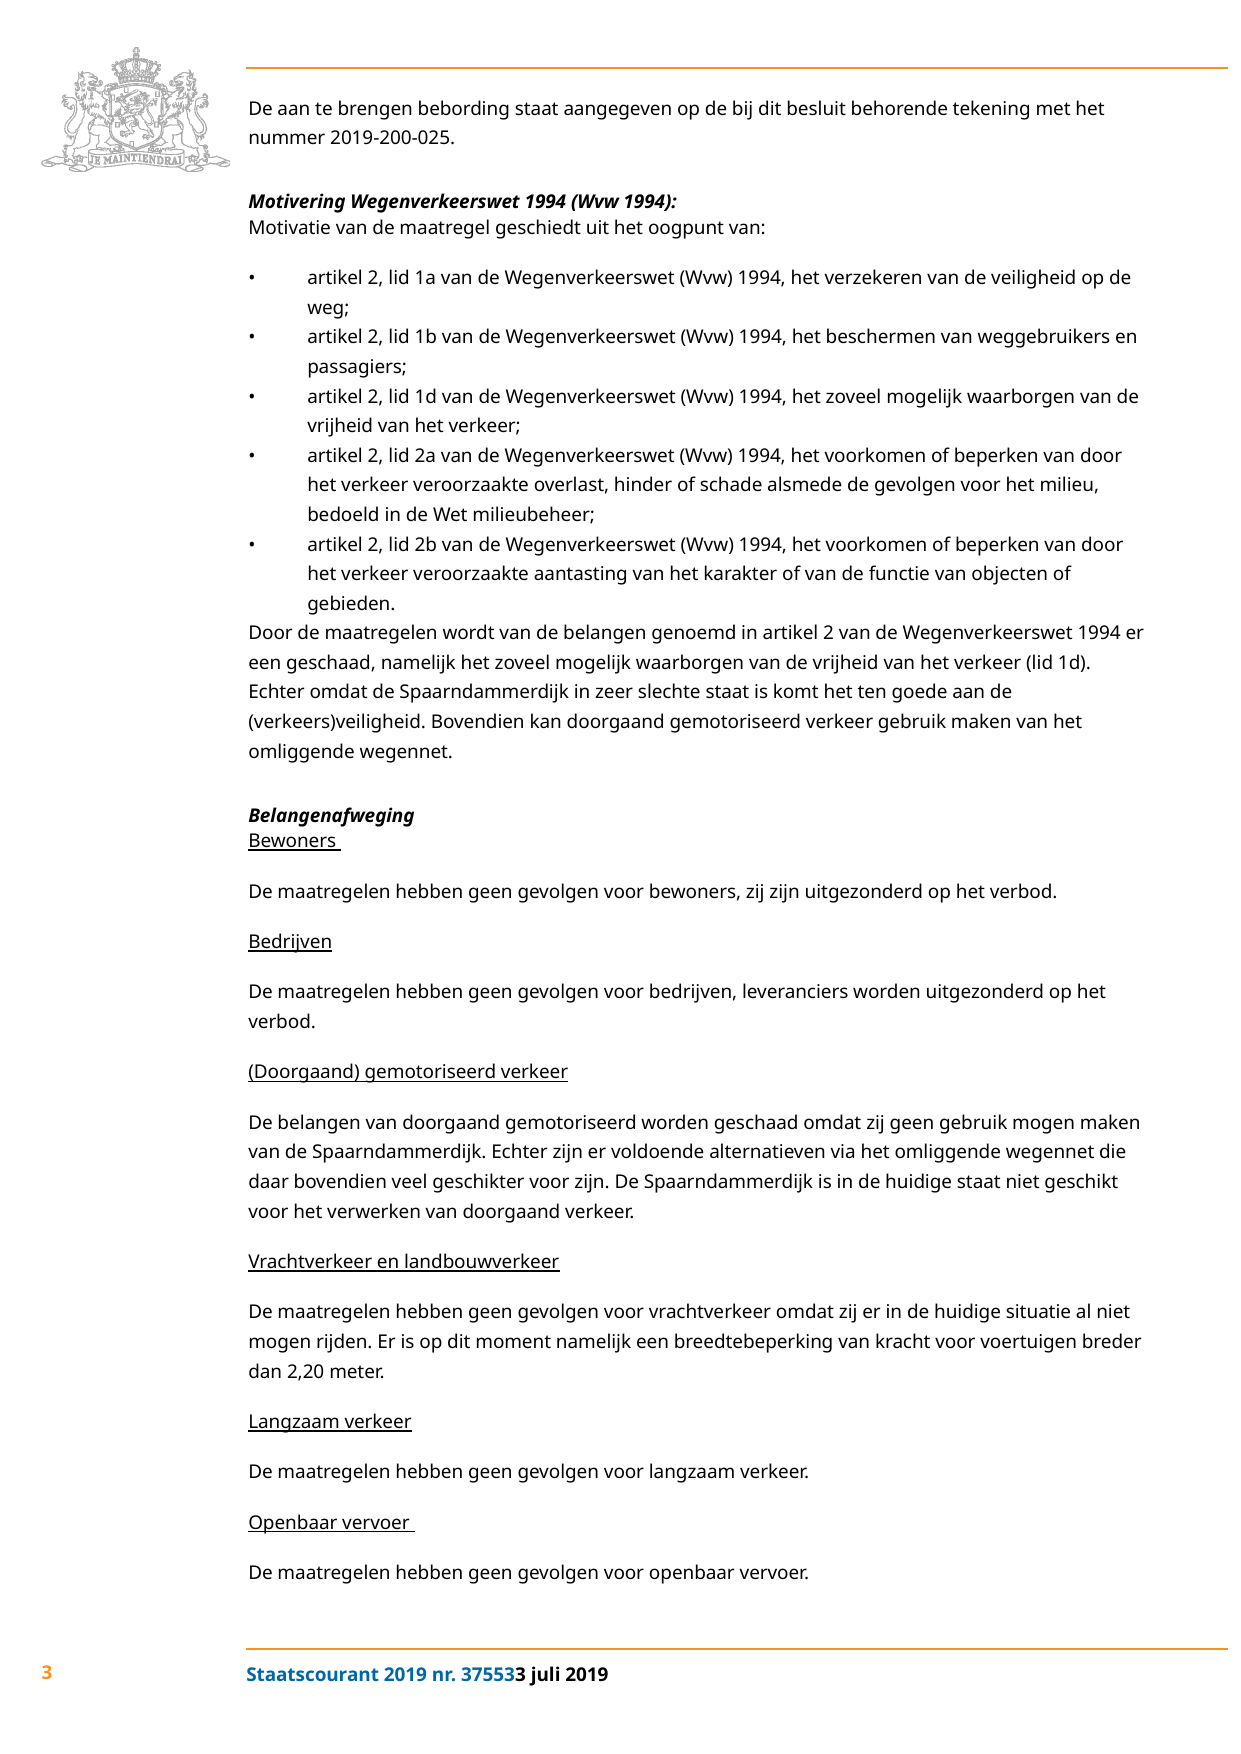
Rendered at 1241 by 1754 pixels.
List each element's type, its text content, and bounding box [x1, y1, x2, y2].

text De maatregelen hebben geen gevolgen voor vrachtverkeer omdat zij er in de huidige situatie al niet mogen rijden. Er is op dit moment namelijk een breedtebeperking van kracht voor voertuigen breder dan 2,20 meter. [248, 1299, 1152, 1384]
list artikel 2, lid 2a van de Wegenverkeerswet (Wvw) 1994, het voorkomen of beperken van door het verkeer veroorzaakte overlast, hinder of schade alsmede de gevolgen voor het milieu, bedoeld in de Wet milieubeheer; [248, 442, 1152, 527]
text Motivering Wegenverkeerswet 1994 (Wvw 1994): [248, 188, 1152, 214]
picture [41, 47, 231, 172]
text De maatregelen hebben geen gevolgen voor openbaar vervoer. [248, 1559, 1152, 1585]
text De maatregelen hebben geen gevolgen voor langzaam verkeer. [248, 1459, 1152, 1484]
list artikel 2, lid 1d van de Wegenverkeerswet (Wvw) 1994, het zoveel mogelijk waarborgen van de vrijheid van het verkeer; [248, 383, 1152, 438]
text Door de maatregelen wordt van de belangen genoemd in artikel 2 van de Wegenverkeerswet 1994 er een geschaad, namelijk het zoveel mogelijk waarborgen van de vrijheid van het verkeer (lid 1d). Echter omdat de Spaarndammerdijk in zeer slechte staat is komt het ten goede aan de (verkeers)veiligheid. Bovendien kan doorgaand gemotoriseerd verkeer gebruik maken van het omliggende wegennet. [248, 619, 1152, 763]
text De aan te brengen bebording staat aangegeven op de bij dit besluit behorende tekening met het nummer 2019-200-025. [248, 95, 1152, 150]
list artikel 2, lid 1a van de Wegenverkeerswet (Wvw) 1994, het verzekeren van de veiligheid op de weg; [248, 264, 1152, 320]
list artikel 2, lid 2b van de Wegenverkeerswet (Wvw) 1994, het voorkomen of beperken van door het verkeer veroorzaakte aantasting van het karakter of van de functie van objecten of gebieden. [248, 531, 1152, 616]
text De maatregelen hebben geen gevolgen voor bewoners, zij zijn uitgezonderd op het verbod. [248, 878, 1152, 904]
text Openbaar vervoer [248, 1509, 1152, 1535]
list artikel 2, lid 1b van de Wegenverkeerswet (Wvw) 1994, het beschermen van weggebruikers en passagiers; [248, 324, 1152, 379]
text Langzaam verkeer [248, 1408, 1152, 1434]
text De maatregelen hebben geen gevolgen voor bedrijven, leveranciers worden uitgezonderd op het verbod. [248, 979, 1152, 1034]
text Vrachtverkeer en landbouwverkeer [248, 1248, 1152, 1274]
text Bedrijven [248, 928, 1152, 954]
text Bewoners [248, 827, 1152, 853]
text (Doorgaand) gemotoriseerd verkeer [248, 1059, 1152, 1084]
text De belangen van doorgaand gemotoriseerd worden geschaad omdat zij geen gebruik mogen maken van de Spaarndammerdijk. Echter zijn er voldoende alternatieven via het omliggende wegennet die daar bovendien veel geschikter voor zijn. De Spaarndammerdijk is in de huidige staat niet geschikt voor het verwerken van doorgaand verkeer. [248, 1109, 1152, 1224]
text Belangenafweging [248, 802, 1152, 827]
text Motivatie van de maatregel geschiedt uit het oogpunt van: [248, 214, 1152, 240]
